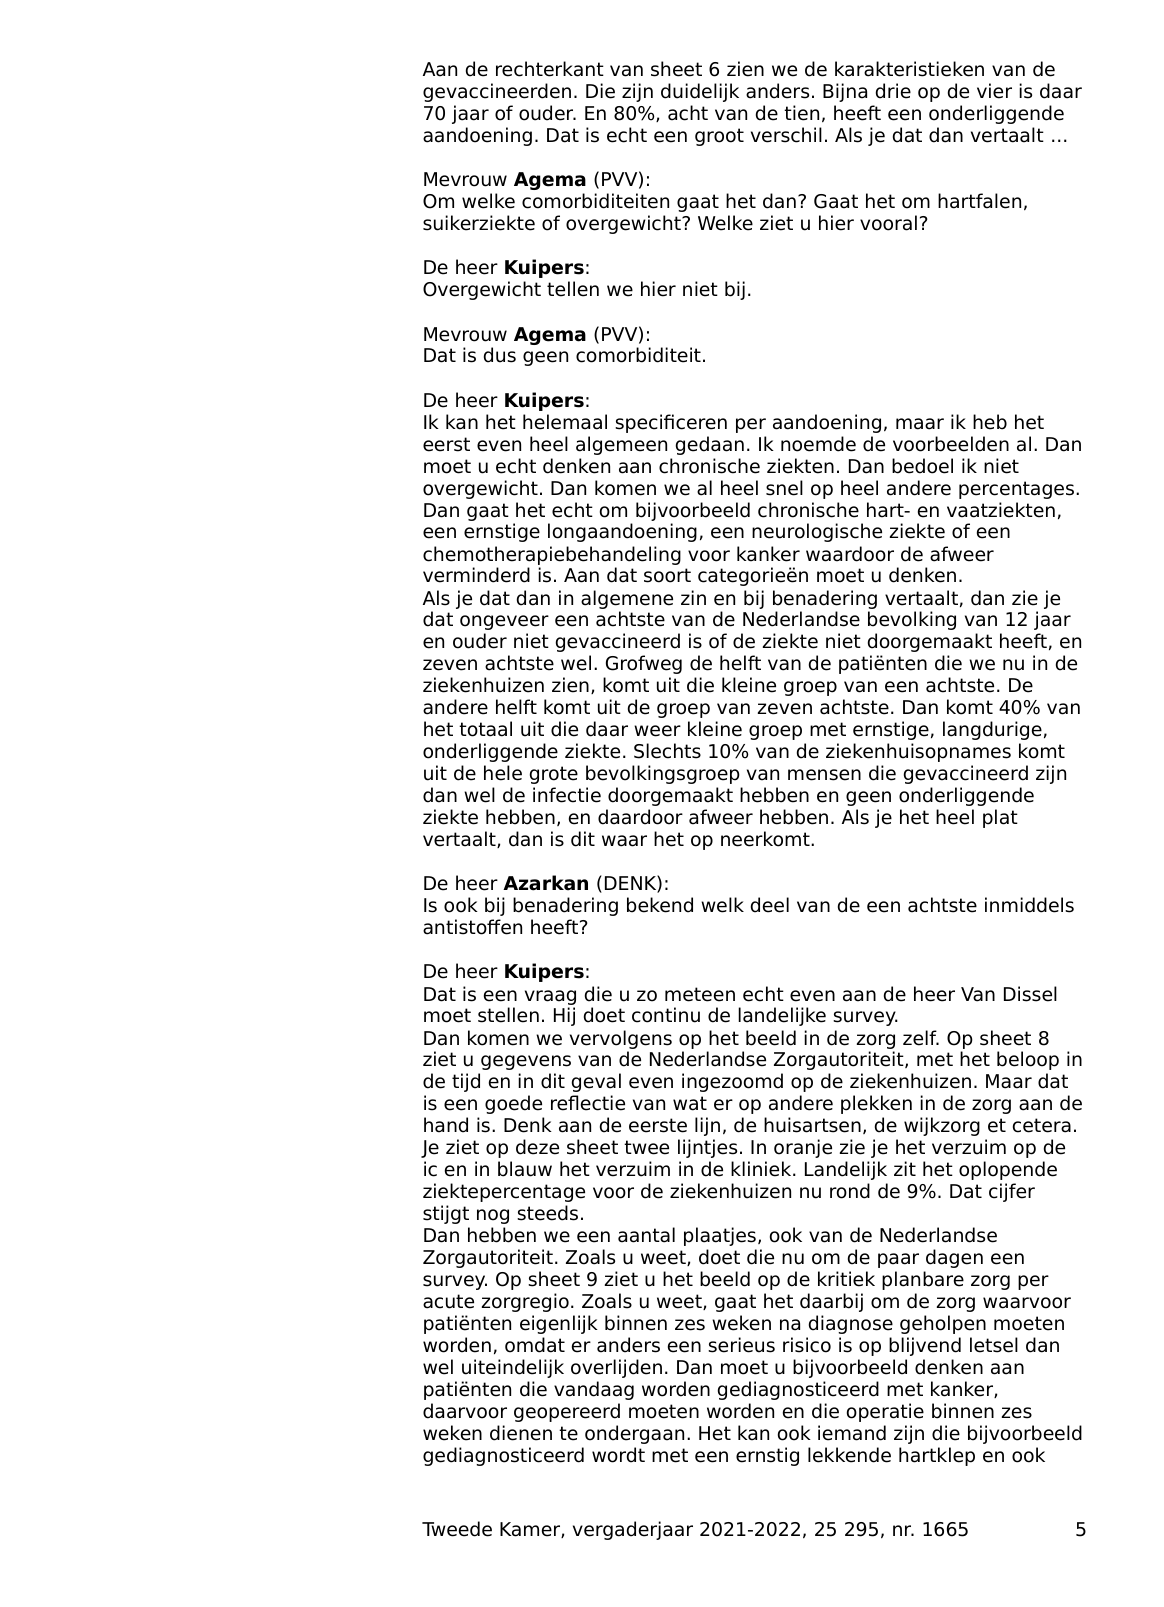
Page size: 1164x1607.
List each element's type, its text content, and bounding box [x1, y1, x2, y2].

text Aan de rechterkant van sheet 6 zien we de karakteristieken van de gevaccineerden. Die zijn duidelijk anders. Bijna drie op de vier is daar 70 jaar of ouder. En 80%, acht van de tien, heeft een onderliggende aandoening. Dat is echt een groot verschil. Als je dat dan vertaalt ... [422, 59, 1087, 147]
text Ik kan het helemaal specificeren per aandoening, maar ik heb het eerst even heel algemeen gedaan. Ik noemde de voorbeelden al. Dan moet u echt denken aan chronische ziekten. Dan bedoel ik niet overgewicht. Dan komen we al heel snel op heel andere percentages. Dan gaat het echt om bijvoorbeeld chronische hart- en vaatziekten, een ernstige longaandoening, een neurologische ziekte of een chemotherapiebehandeling voor kanker waardoor de afweer verminderd is. Aan dat soort categorieën moet u denken. [422, 412, 1087, 587]
text Dat is dus geen comorbiditeit. [422, 345, 1087, 367]
text Is ook bij benadering bekend welk deel van de een achtste inmiddels antistoffen heeft? [422, 895, 1087, 939]
text De heer Azarkan (DENK): [422, 873, 1087, 895]
text Dan hebben we een aantal plaatjes, ook van de Nederlandse Zorgautoriteit. Zoals u weet, doet die nu om de paar dagen een survey. Op sheet 9 ziet u het beeld op de kritiek planbare zorg per acute zorgregio. Zoals u weet, gaat het daarbij om de zorg waarvoor patiënten eigenlijk binnen zes weken na diagnose geholpen moeten worden, omdat er anders een serieus risico is op blijvend letsel dan wel uiteindelijk overlijden. Dan moet u bijvoorbeeld denken aan patiënten die vandaag worden gediagnosticeerd met kanker, daarvoor geopereerd moeten worden en die operatie binnen zes weken dienen te ondergaan. Het kan ook iemand zijn die bijvoorbeeld gediagnosticeerd wordt met een ernstig lekkende hartklep en ook [422, 1225, 1087, 1467]
text De heer Kuipers: [422, 257, 1087, 279]
text De heer Kuipers: [422, 389, 1087, 412]
text Als je dat dan in algemene zin en bij benadering vertaalt, dan zie je dat ongeveer een achtste van de Nederlandse bevolking van 12 jaar en ouder niet gevaccineerd is of de ziekte niet doorgemaakt heeft, en zeven achtste wel. Grofweg de helft van de patiënten die we nu in de ziekenhuizen zien, komt uit die kleine groep van een achtste. De andere helft komt uit de groep van zeven achtste. Dan komt 40% van het totaal uit die daar weer kleine groep met ernstige, langdurige, onderliggende ziekte. Slechts 10% van de ziekenhuisopnames komt uit de hele grote bevolkingsgroep van mensen die gevaccineerd zijn dan wel de infectie doorgemaakt hebben en geen onderliggende ziekte hebben, en daardoor afweer hebben. Als je het heel plat vertaalt, dan is dit waar het op neerkomt. [422, 587, 1087, 851]
text Mevrouw Agema (PVV): [422, 323, 1087, 345]
text Overgewicht tellen we hier niet bij. [422, 279, 1087, 301]
text Dan komen we vervolgens op het beeld in de zorg zelf. Op sheet 8 ziet u gegevens van de Nederlandse Zorgautoriteit, met het beloop in de tijd en in dit geval even ingezoomd op de ziekenhuizen. Maar dat is een goede reflectie van wat er op andere plekken in de zorg aan de hand is. Denk aan de eerste lijn, de huisartsen, de wijkzorg et cetera. Je ziet op deze sheet twee lijntjes. In oranje zie je het verzuim op de ic en in blauw het verzuim in de kliniek. Landelijk zit het oplopende ziektepercentage voor de ziekenhuizen nu rond de 9%. Dat cijfer stijgt nog steeds. [422, 1027, 1087, 1225]
text Mevrouw Agema (PVV): [422, 169, 1087, 191]
text Om welke comorbiditeiten gaat het dan? Gaat het om hartfalen, suikerziekte of overgewicht? Welke ziet u hier vooral? [422, 191, 1087, 235]
text Dat is een vraag die u zo meteen echt even aan de heer Van Dissel moet stellen. Hij doet continu de landelijke survey. [422, 983, 1087, 1027]
text De heer Kuipers: [422, 961, 1087, 983]
